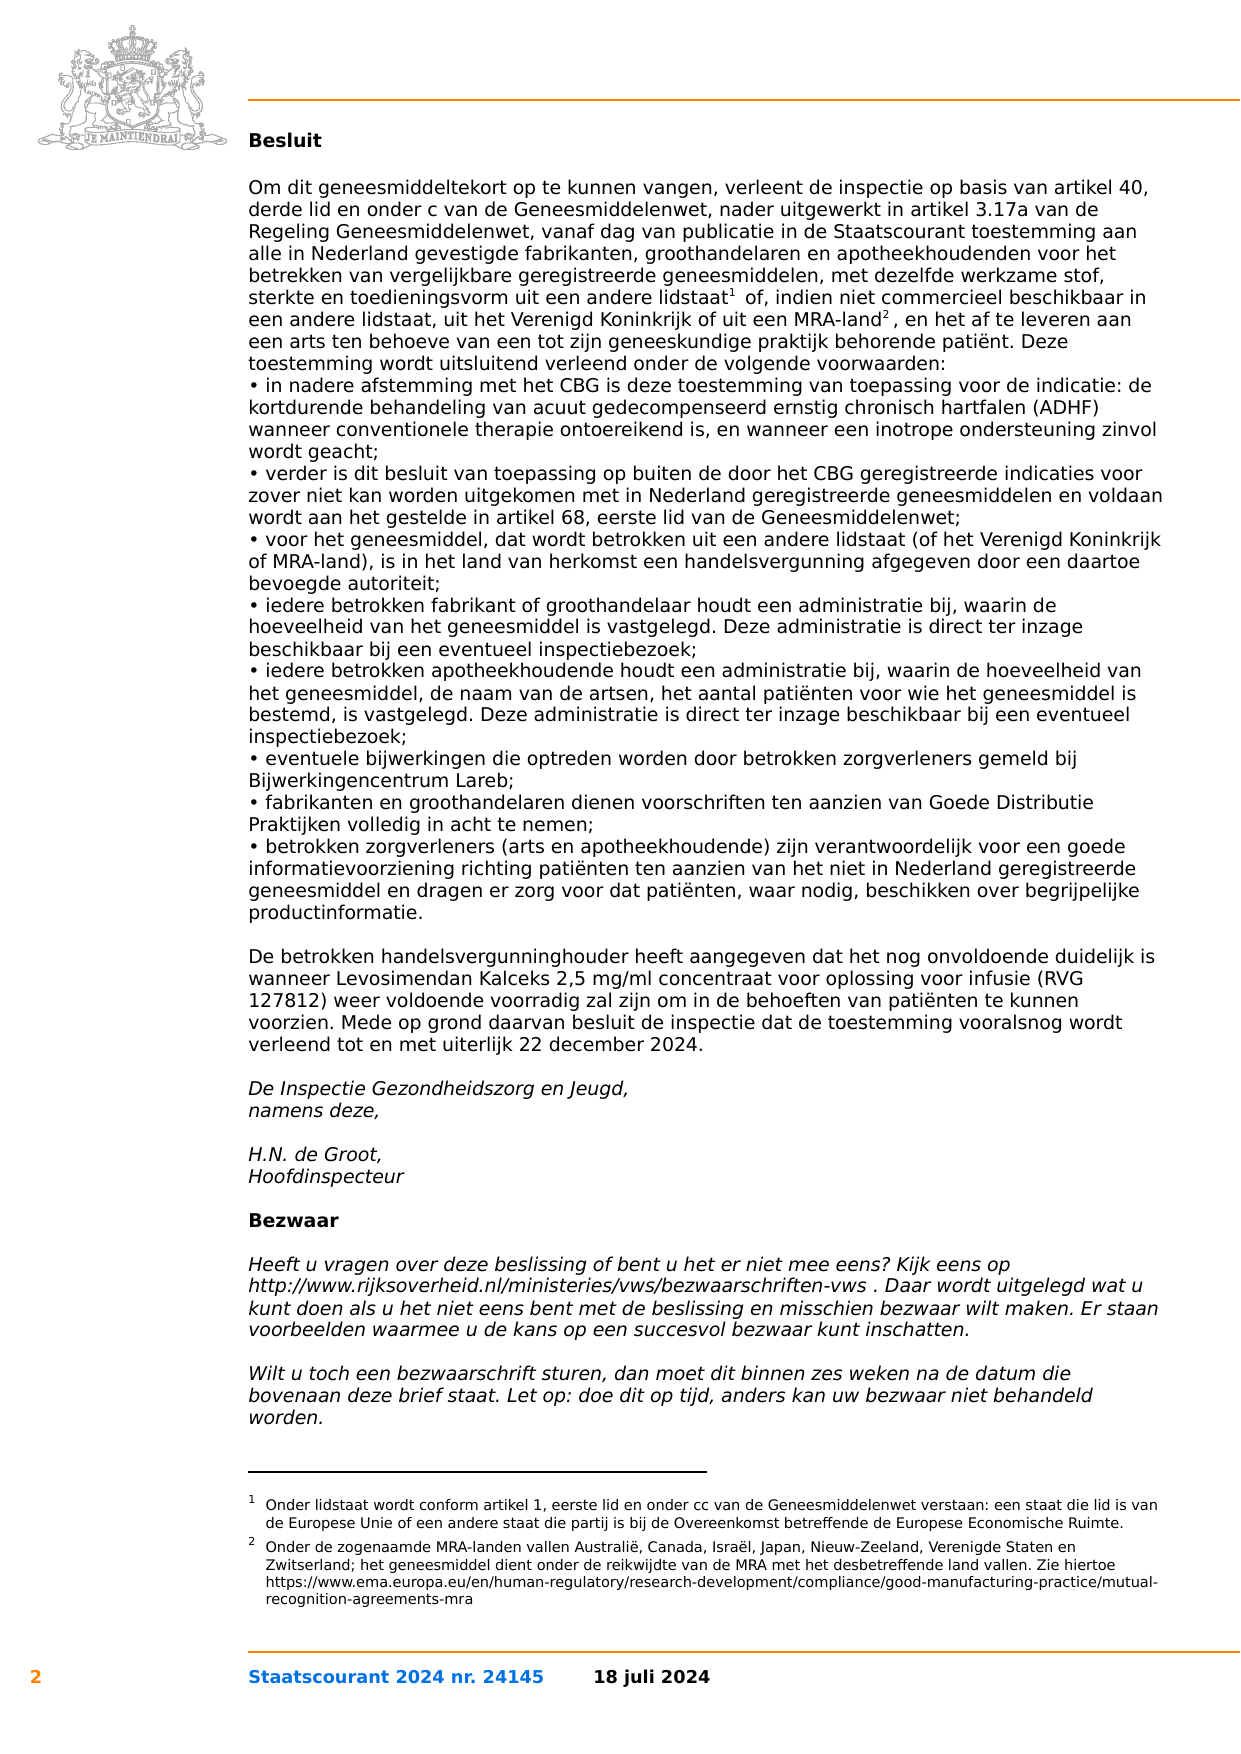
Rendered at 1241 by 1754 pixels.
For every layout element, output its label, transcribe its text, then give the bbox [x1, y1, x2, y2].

text De betrokken handelsvergunninghouder heeft aangegeven dat het nog onvoldoende duidelijk is wanneer Levosimendan Kalceks 2,5 mg/ml concentraat voor oplossing voor infusie (RVG 127812) weer voldoende voorradig zal zijn om in de behoeften van patiënten te kunnen voorzien. Mede op grond daarvan besluit de inspectie dat de toestemming vooralsnog wordt verleend tot en met uiterlijk 22 december 2024. [248, 946, 1163, 1056]
text De Inspectie Gezondheidszorg en Jeugd, namens deze, H.N. de Groot, Hoofdinspecteur [248, 1078, 1163, 1188]
text Om dit geneesmiddeltekort op te kunnen vangen, verleent de inspectie op basis van artikel 40, derde lid en onder c van de Geneesmiddelenwet, nader uitgewerkt in artikel 3.17a van de Regeling Geneesmiddelenwet, vanaf dag van publicatie in de Staatscourant toestemming aan alle in Nederland gevestigde fabrikanten, groothandelaren en apotheekhoudenden voor het betrekken van vergelijkbare geregistreerde geneesmiddelen, met dezelfde werkzame stof, sterkte en toedieningsvorm uit een andere lidstaat of, indien niet commercieel beschikbaar in een andere lidstaat, uit het Verenigd Koninkrijk of uit een MRA-land, en het af te leveren aan een arts ten behoeve van een tot zijn geneeskundige praktijk behorende patiënt. Deze toestemming wordt uitsluitend verleend onder de volgende voorwaarden: [248, 177, 1163, 375]
text • iedere betrokken apotheekhoudende houdt een administratie bij, waarin de hoeveelheid van het geneesmiddel, de naam van de artsen, het aantal patiënten voor wie het geneesmiddel is bestemd, is vastgelegd. Deze administratie is direct ter inzage beschikbaar bij een eventueel inspectiebezoek; [248, 660, 1163, 748]
picture [38, 25, 227, 150]
text Heeft u vragen over deze beslissing of bent u het er niet mee eens? Kijk eens op http://www.rijksoverheid.nl/ministeries/vws/bezwaarschriften-vws . Daar wordt uitgelegd wat u kunt doen als u het niet eens bent met de beslissing en misschien bezwaar wilt maken. Er staan voorbeelden waarmee u de kans op een succesvol bezwaar kunt inschatten. [248, 1253, 1163, 1341]
text Onder lidstaat wordt conform artikel 1, eerste lid en onder cc van de Geneesmiddelenwet verstaan: een staat die lid is van de Europese Unie of een andere staat die partij is bij de Overeenkomst betreffende de Europese Economische Ruimte. [248, 1493, 1163, 1532]
text Wilt u toch een bezwaarschrift sturen, dan moet dit binnen zes weken na de datum die bovenaan deze brief staat. Let op: doe dit op tijd, anders kan uw bezwaar niet behandeld worden. [248, 1363, 1163, 1429]
text • voor het geneesmiddel, dat wordt betrokken uit een andere lidstaat (of het Verenigd Koninkrijk of MRA-land), is in het land van herkomst een handelsvergunning afgegeven door een daartoe bevoegde autoriteit; [248, 528, 1163, 594]
text • eventuele bijwerkingen die optreden worden door betrokken zorgverleners gemeld bij Bijwerkingencentrum Lareb; [248, 748, 1163, 792]
text • verder is dit besluit van toepassing op buiten de door het CBG geregistreerde indicaties voor zover niet kan worden uitgekomen met in Nederland geregistreerde geneesmiddelen en voldaan wordt aan het gestelde in artikel 68, eerste lid van de Geneesmiddelenwet; [248, 463, 1163, 528]
subtitle Besluit [248, 130, 1163, 152]
text • fabrikanten en groothandelaren dienen voorschriften ten aanzien van Goede Distributie Praktijken volledig in acht te nemen; [248, 792, 1163, 836]
text • betrokken zorgverleners (arts en apotheekhoudende) zijn verantwoordelijk voor een goede informatievoorziening richting patiënten ten aanzien van het niet in Nederland geregistreerde geneesmiddel en dragen er zorg voor dat patiënten, waar nodig, beschikken over begrijpelijke productinformatie. [248, 836, 1163, 924]
text Onder de zogenaamde MRA-landen vallen Australië, Canada, Israël, Japan, Nieuw-Zeeland, Verenigde Staten en Zwitserland; het geneesmiddel dient onder de reikwijdte van de MRA met het desbetreffende land vallen. Zie hiertoe https://www.ema.europa.eu/en/human-regulatory/research-development/compliance/good-manufacturing-practice/mutual-recognition-agreements-mra [248, 1535, 1163, 1608]
text • in nadere afstemming met het CBG is deze toestemming van toepassing voor de indicatie: de kortdurende behandeling van acuut gedecompenseerd ernstig chronisch hartfalen (ADHF) wanneer conventionele therapie ontoereikend is, en wanneer een inotrope ondersteuning zinvol wordt geacht; [248, 375, 1163, 463]
text Bezwaar [248, 1209, 1163, 1232]
text • iedere betrokken fabrikant of groothandelaar houdt een administratie bij, waarin de hoeveelheid van het geneesmiddel is vastgelegd. Deze administratie is direct ter inzage beschikbaar bij een eventueel inspectiebezoek; [248, 594, 1163, 660]
